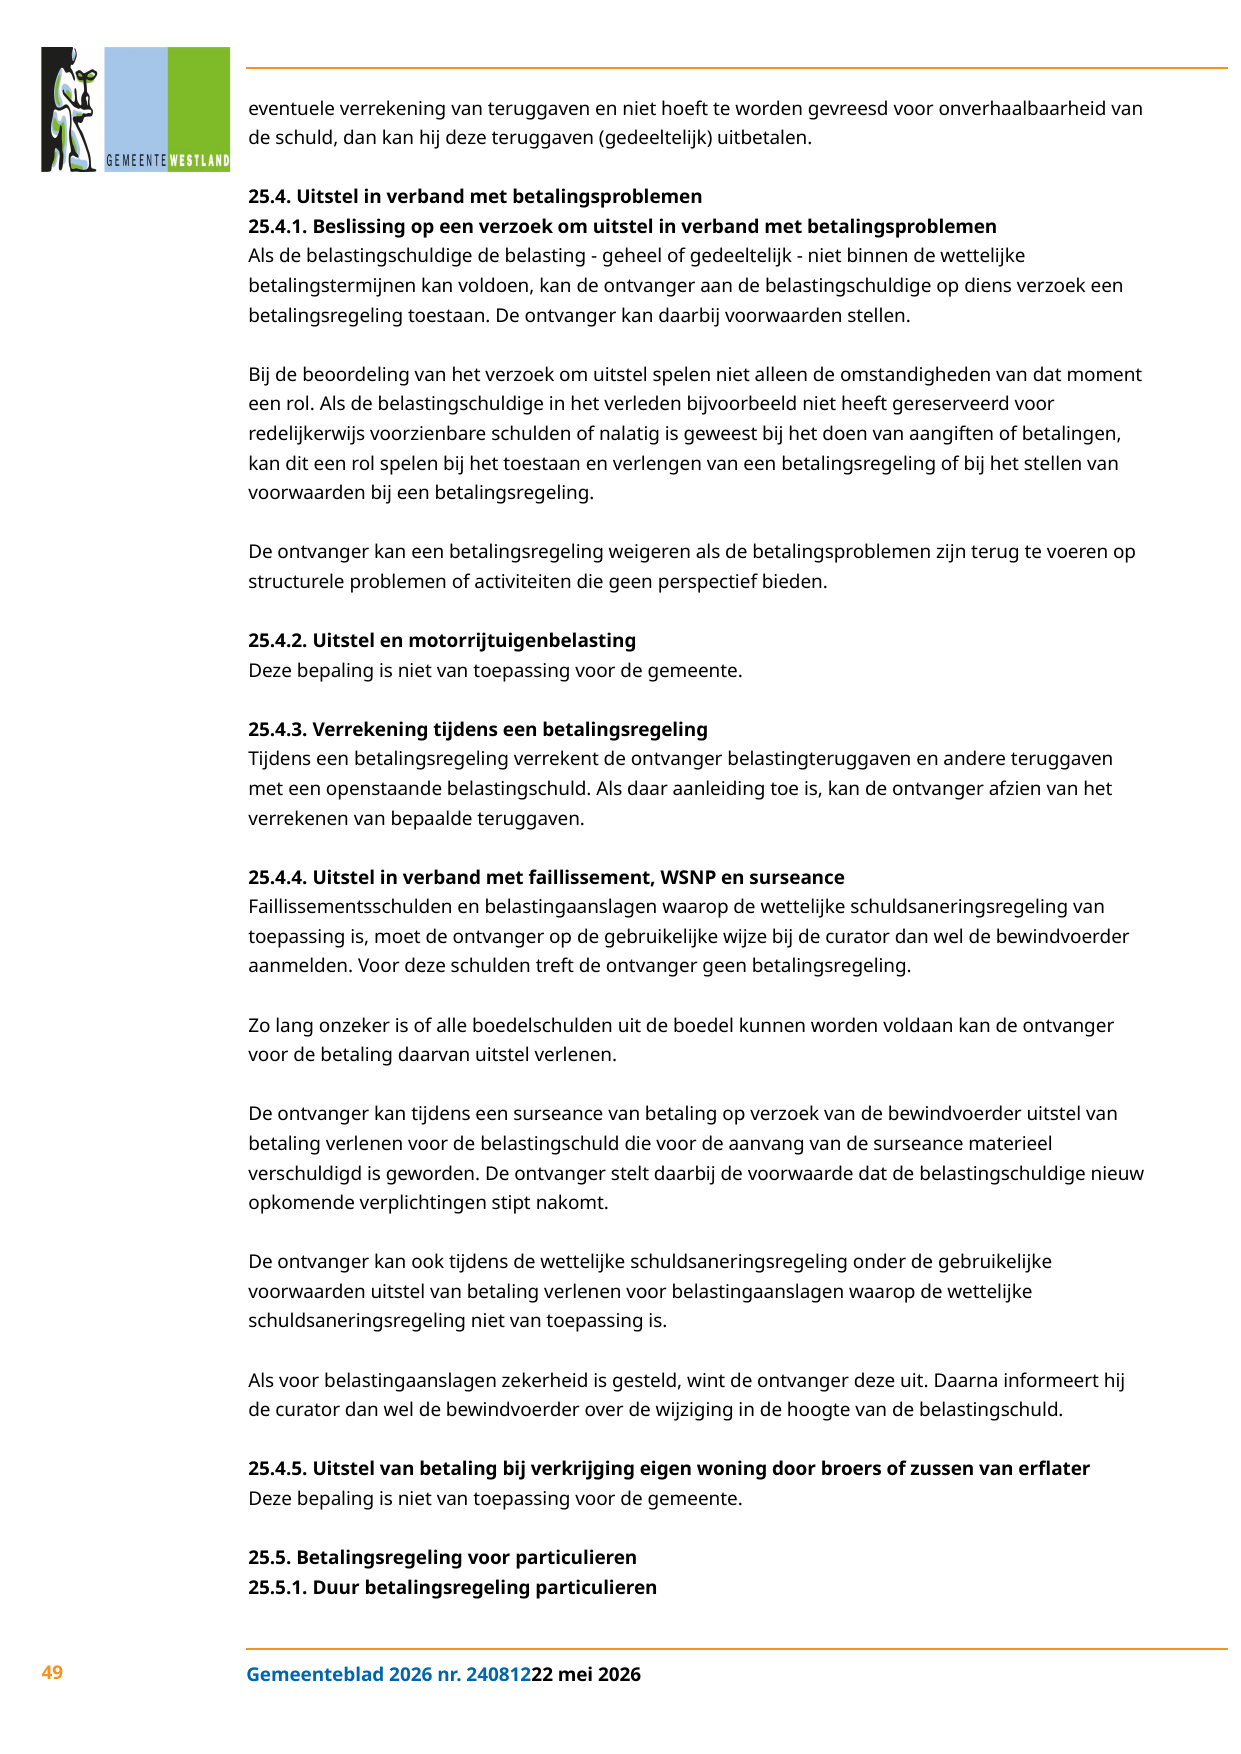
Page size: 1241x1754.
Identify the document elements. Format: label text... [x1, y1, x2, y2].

text Als de belastingschuldige de belasting - geheel of gedeeltelijk - niet binnen de wettelijke betalingstermijnen kan voldoen, kan de ontvanger aan de belastingschuldige op diens verzoek een betalingsregeling toestaan. De ontvanger kan daarbij voorwaarden stellen. [248, 243, 1152, 328]
text 25.4. Uitstel in verband met betalingsproblemen [248, 183, 1152, 209]
text 25.4.3. Verrekening tijdens een betalingsregeling [248, 716, 1152, 742]
text 25.4.4. Uitstel in verband met faillissement, WSNP en surseance [248, 864, 1152, 890]
text Zo lang onzeker is of alle boedelschulden uit de boedel kunnen worden voldaan kan de ontvanger voor de betaling daarvan uitstel verlenen. [248, 1012, 1152, 1067]
text 25.4.1. Beslissing op een verzoek om uitstel in verband met betalingsproblemen [248, 213, 1152, 239]
text 25.5.1. Duur betalingsregeling particulieren [248, 1574, 1152, 1600]
text Tijdens een betalingsregeling verrekent de ontvanger belastingteruggaven en andere teruggaven met een openstaande belastingschuld. Als daar aanleiding toe is, kan de ontvanger afzien van het verrekenen van bepaalde teruggaven. [248, 746, 1152, 831]
text 25.4.2. Uitstel en motorrijtuigenbelasting [248, 627, 1152, 653]
text eventuele verrekening van teruggaven en niet hoeft te worden gevreesd voor onverhaalbaarheid van de schuld, dan kan hij deze teruggaven (gedeeltelijk) uitbetalen. [248, 95, 1152, 150]
picture [41, 47, 231, 172]
text De ontvanger kan een betalingsregeling weigeren als de betalingsproblemen zijn terug te voeren op structurele problemen of activiteiten die geen perspectief bieden. [248, 538, 1152, 594]
text Deze bepaling is niet van toepassing voor de gemeente. [248, 657, 1152, 683]
text Bij de beoordeling van het verzoek om uitstel spelen niet alleen de omstandigheden van dat moment een rol. Als de belastingschuldige in het verleden bijvoorbeeld niet heeft gereserveerd voor redelijkerwijs voorzienbare schulden of nalatig is geweest bij het doen van aangiften of betalingen, kan dit een rol spelen bij het toestaan en verlengen van een betalingsregeling of bij het stellen van voorwaarden bij een betalingsregeling. [248, 361, 1152, 505]
text 25.4.5. Uitstel van betaling bij verkrijging eigen woning door broers of zussen van erflater [248, 1456, 1152, 1481]
text De ontvanger kan tijdens een surseance van betaling op verzoek van de bewindvoerder uitstel van betaling verlenen voor de belastingschuld die voor de aanvang van de surseance materieel verschuldigd is geworden. De ontvanger stelt daarbij de voorwaarde dat de belastingschuldige nieuw opkomende verplichtingen stipt nakomt. [248, 1101, 1152, 1215]
text 25.5. Betalingsregeling voor particulieren [248, 1544, 1152, 1570]
text Deze bepaling is niet van toepassing voor de gemeente. [248, 1485, 1152, 1511]
text Faillissementsschulden en belastingaanslagen waarop de wettelijke schuldsaneringsregeling van toepassing is, moet de ontvanger op de gebruikelijke wijze bij de curator dan wel de bewindvoerder aanmelden. Voor deze schulden treft de ontvanger geen betalingsregeling. [248, 893, 1152, 978]
text De ontvanger kan ook tijdens de wettelijke schuldsaneringsregeling onder de gebruikelijke voorwaarden uitstel van betaling verlenen voor belastingaanslagen waarop de wettelijke schuldsaneringsregeling niet van toepassing is. [248, 1248, 1152, 1333]
text Als voor belastingaanslagen zekerheid is gesteld, wint de ontvanger deze uit. Daarna informeert hij de curator dan wel de bewindvoerder over de wijziging in de hoogte van de belastingschuld. [248, 1367, 1152, 1422]
